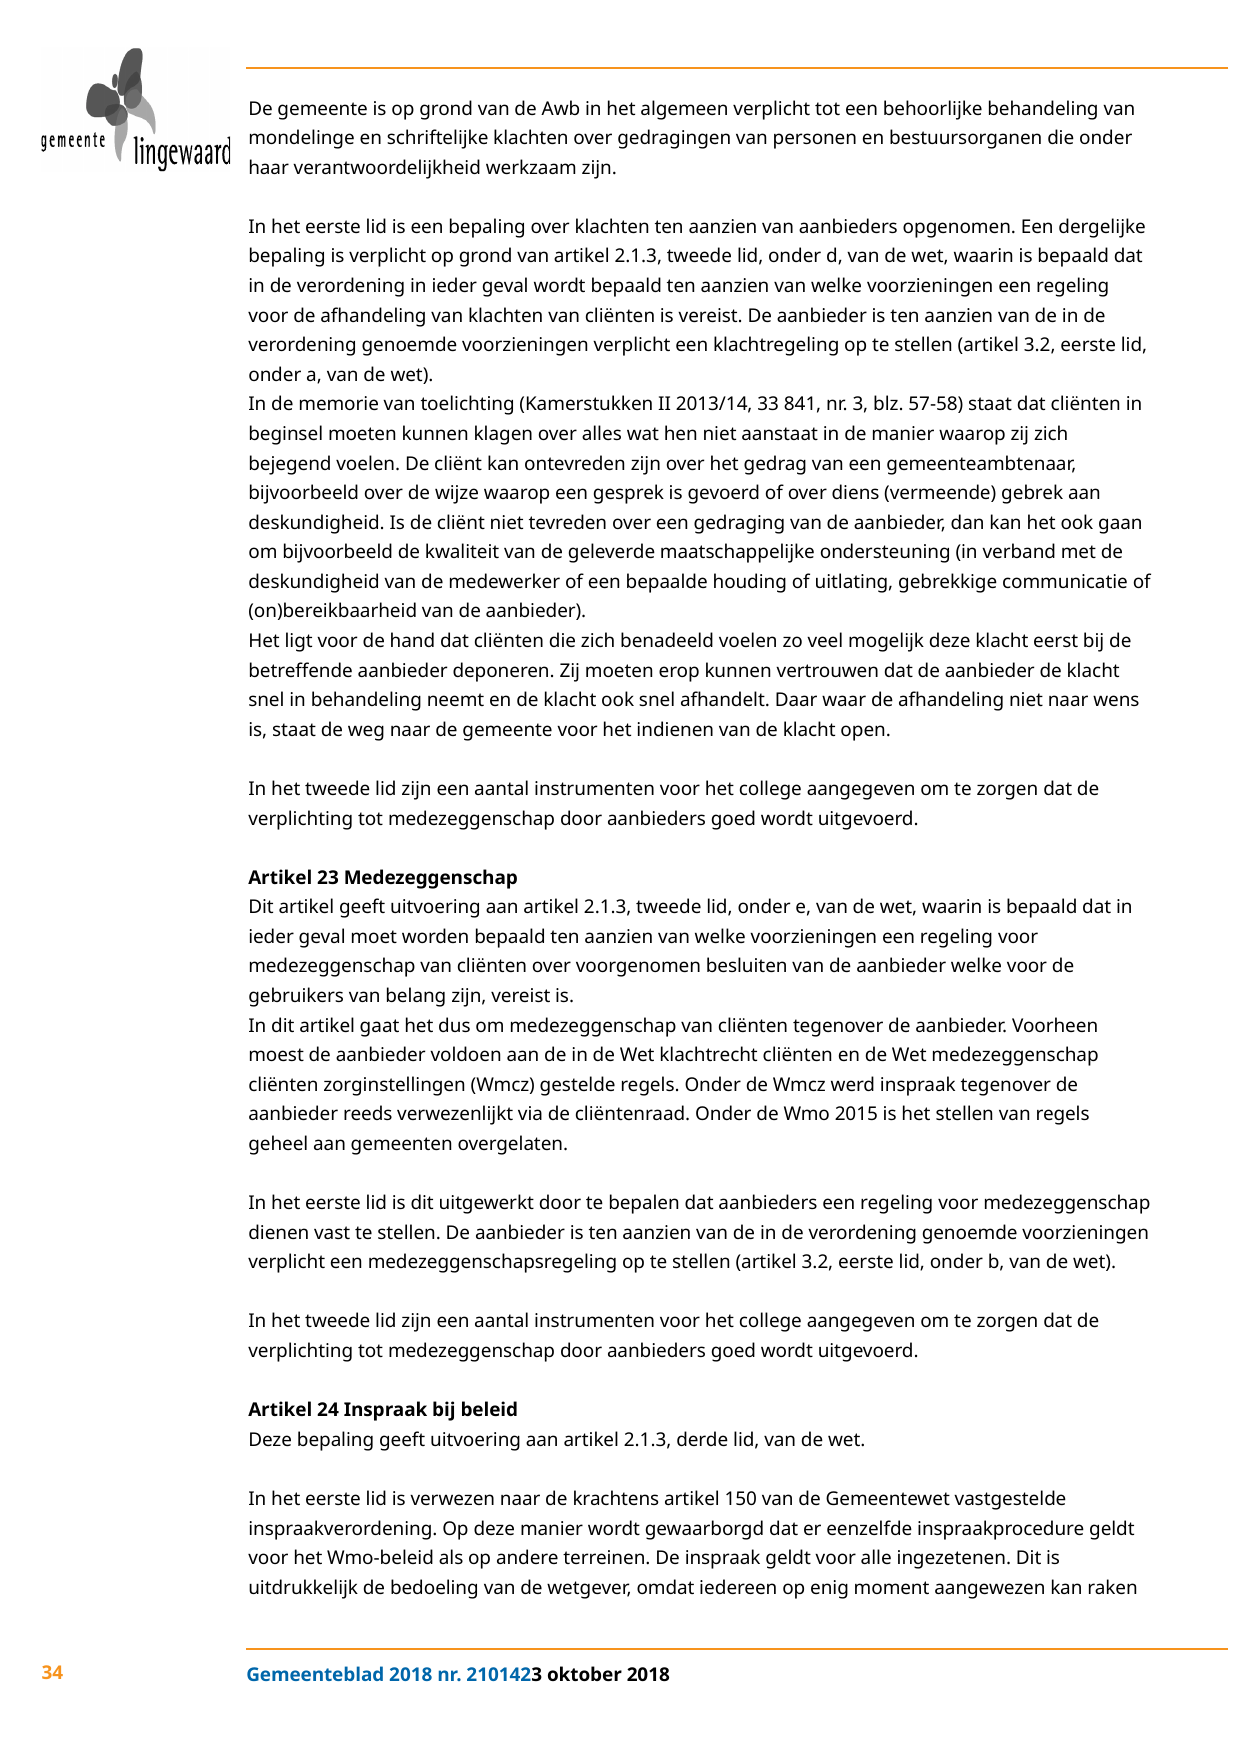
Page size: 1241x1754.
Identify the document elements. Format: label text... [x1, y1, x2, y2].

text Het ligt voor de hand dat cliënten die zich benadeeld voelen zo veel mogelijk deze klacht eerst bij de betreffende aanbieder deponeren. Zij moeten erop kunnen vertrouwen dat de aanbieder de klacht snel in behandeling neemt en de klacht ook snel afhandelt. Daar waar de afhandeling niet naar wens is, staat de weg naar de gemeente voor het indienen van de klacht open. [248, 627, 1152, 742]
text In het eerste lid is een bepaling over klachten ten aanzien van aanbieders opgenomen. Een dergelijke bepaling is verplicht op grond van artikel 2.1.3, tweede lid, onder d, van de wet, waarin is bepaald dat in de verordening in ieder geval wordt bepaald ten aanzien van welke voorzieningen een regeling voor de afhandeling van klachten van cliënten is vereist. De aanbieder is ten aanzien van de in de verordening genoemde voorzieningen verplicht een klachtregeling op te stellen (artikel 3.2, eerste lid, onder a, van de wet). [248, 213, 1152, 387]
text De gemeente is op grond van de Awb in het algemeen verplicht tot een behoorlijke behandeling van mondelinge en schriftelijke klachten over gedragingen van personen en bestuursorganen die onder haar verantwoordelijkheid werkzaam zijn. [248, 95, 1152, 180]
text Dit artikel geeft uitvoering aan artikel 2.1.3, tweede lid, onder e, van de wet, waarin is bepaald dat in ieder geval moet worden bepaald ten aanzien van welke voorzieningen een regeling voor medezeggenschap van cliënten over voorgenomen besluiten van de aanbieder welke voor de gebruikers van belang zijn, vereist is. [248, 893, 1152, 1008]
text Artikel 23 Medezeggenschap [248, 864, 1152, 890]
text In het tweede lid zijn een aantal instrumenten voor het college aangegeven om te zorgen dat de verplichting tot medezeggenschap door aanbieders goed wordt uitgevoerd. [248, 775, 1152, 831]
text In de memorie van toelichting (Kamerstukken II 2013/14, 33 841, nr. 3, blz. 57-58) staat dat cliënten in beginsel moeten kunnen klagen over alles wat hen niet aanstaat in de manier waarop zij zich bejegend voelen. De cliënt kan ontevreden zijn over het gedrag van een gemeenteambtenaar, bijvoorbeeld over de wijze waarop een gesprek is gevoerd of over diens (vermeende) gebrek aan deskundigheid. Is de cliënt niet tevreden over een gedraging van de aanbieder, dan kan het ook gaan om bijvoorbeeld de kwaliteit van de geleverde maatschappelijke ondersteuning (in verband met de deskundigheid van de medewerker of een bepaalde houding of uitlating, gebrekkige communicatie of (on)bereikbaarheid van de aanbieder). [248, 391, 1152, 623]
text In het eerste lid is dit uitgewerkt door te bepalen dat aanbieders een regeling voor medezeggenschap dienen vast te stellen. De aanbieder is ten aanzien van de in de verordening genoemde voorzieningen verplicht een medezeggenschapsregeling op te stellen (artikel 3.2, eerste lid, onder b, van de wet). [248, 1189, 1152, 1274]
text Deze bepaling geeft uitvoering aan artikel 2.1.3, derde lid, van de wet. [248, 1426, 1152, 1452]
picture [41, 47, 231, 172]
text In het eerste lid is verwezen naar de krachtens artikel 150 van de Gemeentewet vastgestelde inspraakverordening. Op deze manier wordt gewaarborgd dat er eenzelfde inspraakprocedure geldt voor het Wmo-beleid als op andere terreinen. De inspraak geldt voor alle ingezetenen. Dit is uitdrukkelijk de bedoeling van de wetgever, omdat iedereen op enig moment aangewezen kan raken [248, 1485, 1152, 1600]
text Artikel 24 Inspraak bij beleid [248, 1396, 1152, 1422]
text In dit artikel gaat het dus om medezeggenschap van cliënten tegenover de aanbieder. Voorheen moest de aanbieder voldoen aan de in de Wet klachtrecht cliënten en de Wet medezeggenschap cliënten zorginstellingen (Wmcz) gestelde regels. Onder de Wmcz werd inspraak tegenover de aanbieder reeds verwezenlijkt via de cliëntenraad. Onder de Wmo 2015 is het stellen van regels geheel aan gemeenten overgelaten. [248, 1012, 1152, 1156]
text In het tweede lid zijn een aantal instrumenten voor het college aangegeven om te zorgen dat de verplichting tot medezeggenschap door aanbieders goed wordt uitgevoerd. [248, 1308, 1152, 1363]
